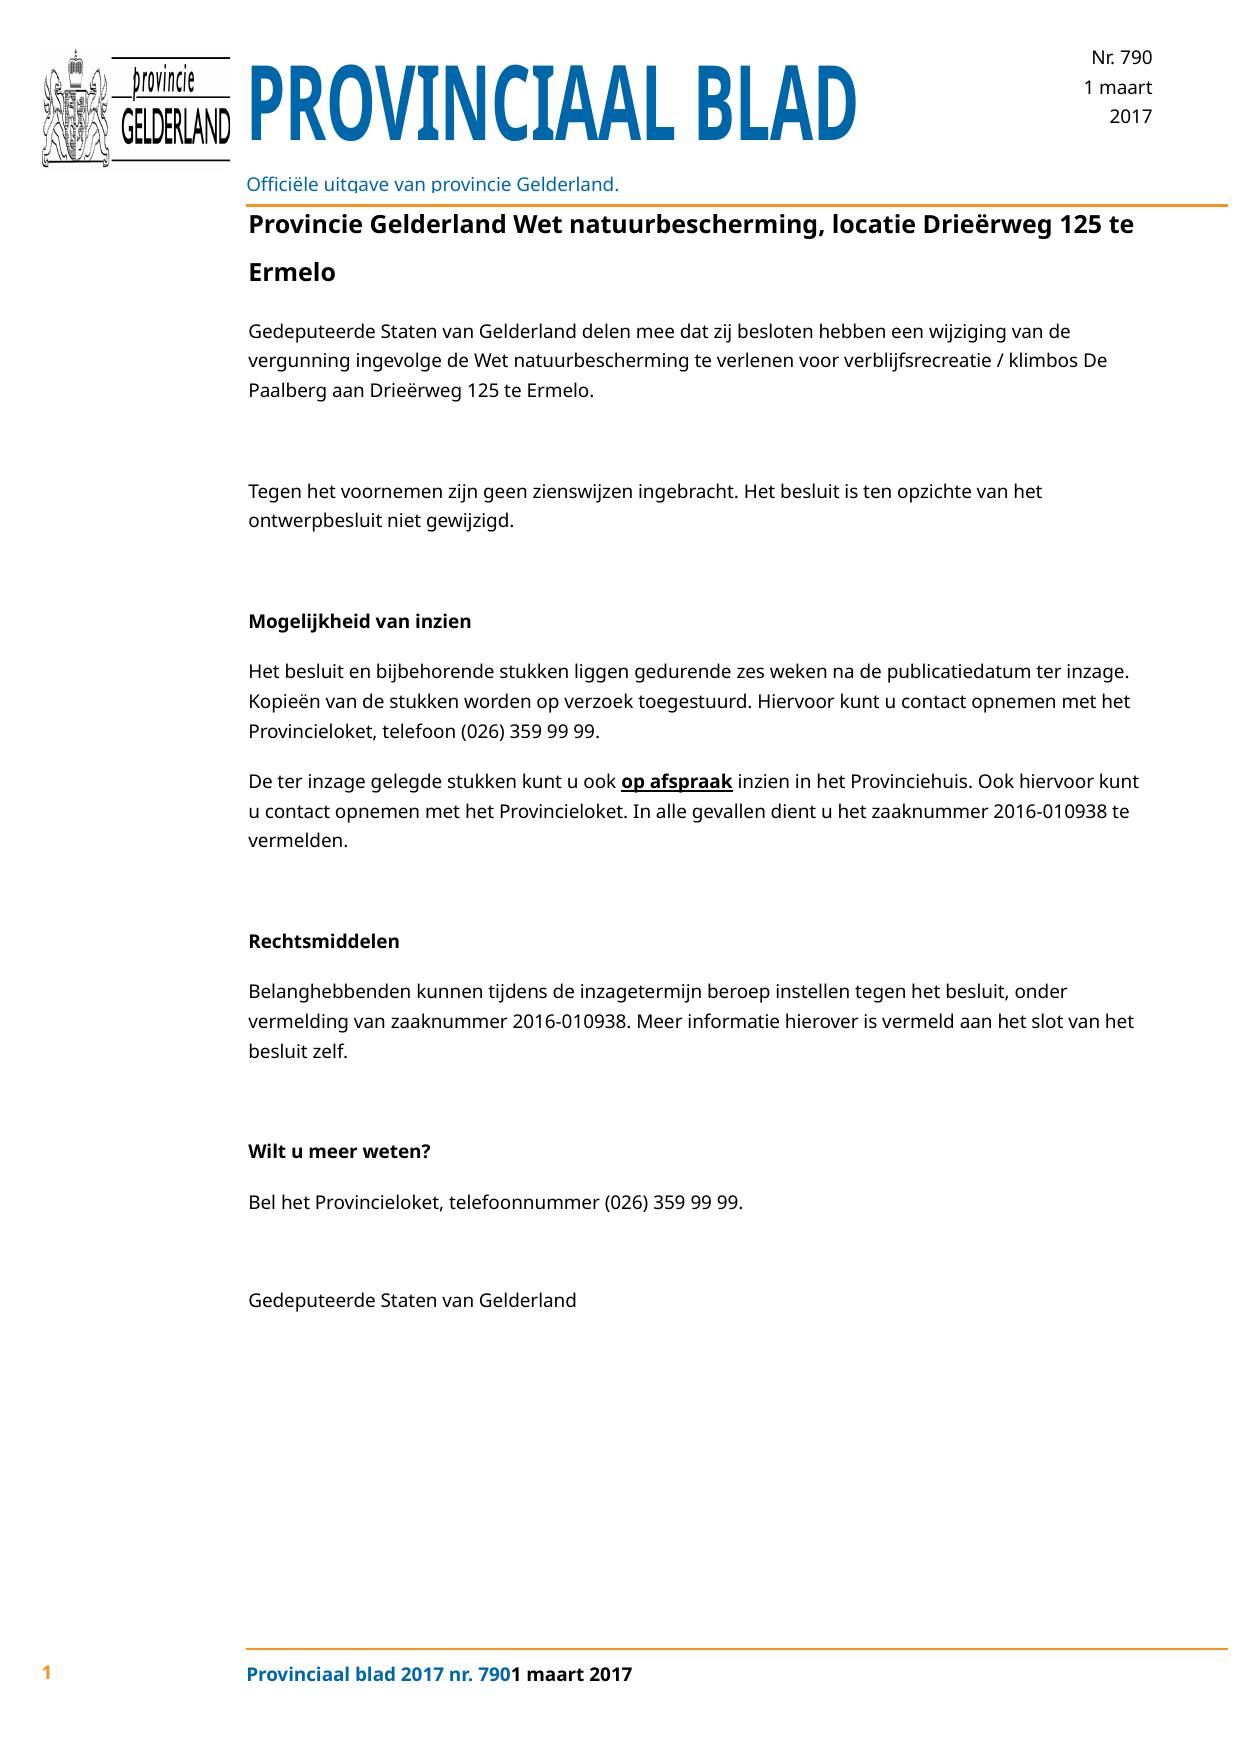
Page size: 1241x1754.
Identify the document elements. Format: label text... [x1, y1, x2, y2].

text Mogelijkheid van inzien [248, 608, 1152, 634]
text Wilt u meer weten? [248, 1139, 1152, 1164]
text Belanghebbenden kunnen tijdens de inzagetermijn beroep instellen tegen het besluit, onder vermelding van zaaknummer 2016-010938. Meer informatie hierover is vermeld aan het slot van het besluit zelf. [248, 979, 1152, 1064]
text Het besluit en bijbehorende stukken liggen gedurende zes weken na de publicatiedatum ter inzage. Kopieën van de stukken worden op verzoek toegestuurd. Hiervoor kunt u contact opnemen met het Provincieloket, telefoon (026) 359 99 99. [248, 659, 1152, 744]
text Tegen het voornemen zijn geen zienswijzen ingebracht. Het besluit is ten opzichte van het ontwerpbesluit niet gewijzigd. [248, 478, 1152, 533]
text Bel het Provincieloket, telefoonnummer (026) 359 99 99. [248, 1189, 1152, 1215]
text Provincie Gelderland Wet natuurbescherming, locatie Drieërweg 125 te Ermelo [248, 207, 1152, 288]
text Rechtsmiddelen [248, 928, 1152, 954]
picture [41, 47, 231, 172]
text De ter inzage gelegde stukken kunt u ook op afspraak inzien in het Provinciehuis. Ook hiervoor kunt u contact opnemen met het Provincieloket. In alle gevallen dient u het zaaknummer 2016-010938 te vermelden. [248, 768, 1152, 853]
text Gedeputeerde Staten van Gelderland delen mee dat zij besloten hebben een wijziging van de vergunning ingevolge de Wet natuurbescherming te verlenen voor verblijfsrecreatie / klimbos De Paalberg aan Drieërweg 125 te Ermelo. [248, 318, 1152, 403]
text Gedeputeerde Staten van Gelderland [248, 1287, 1152, 1313]
